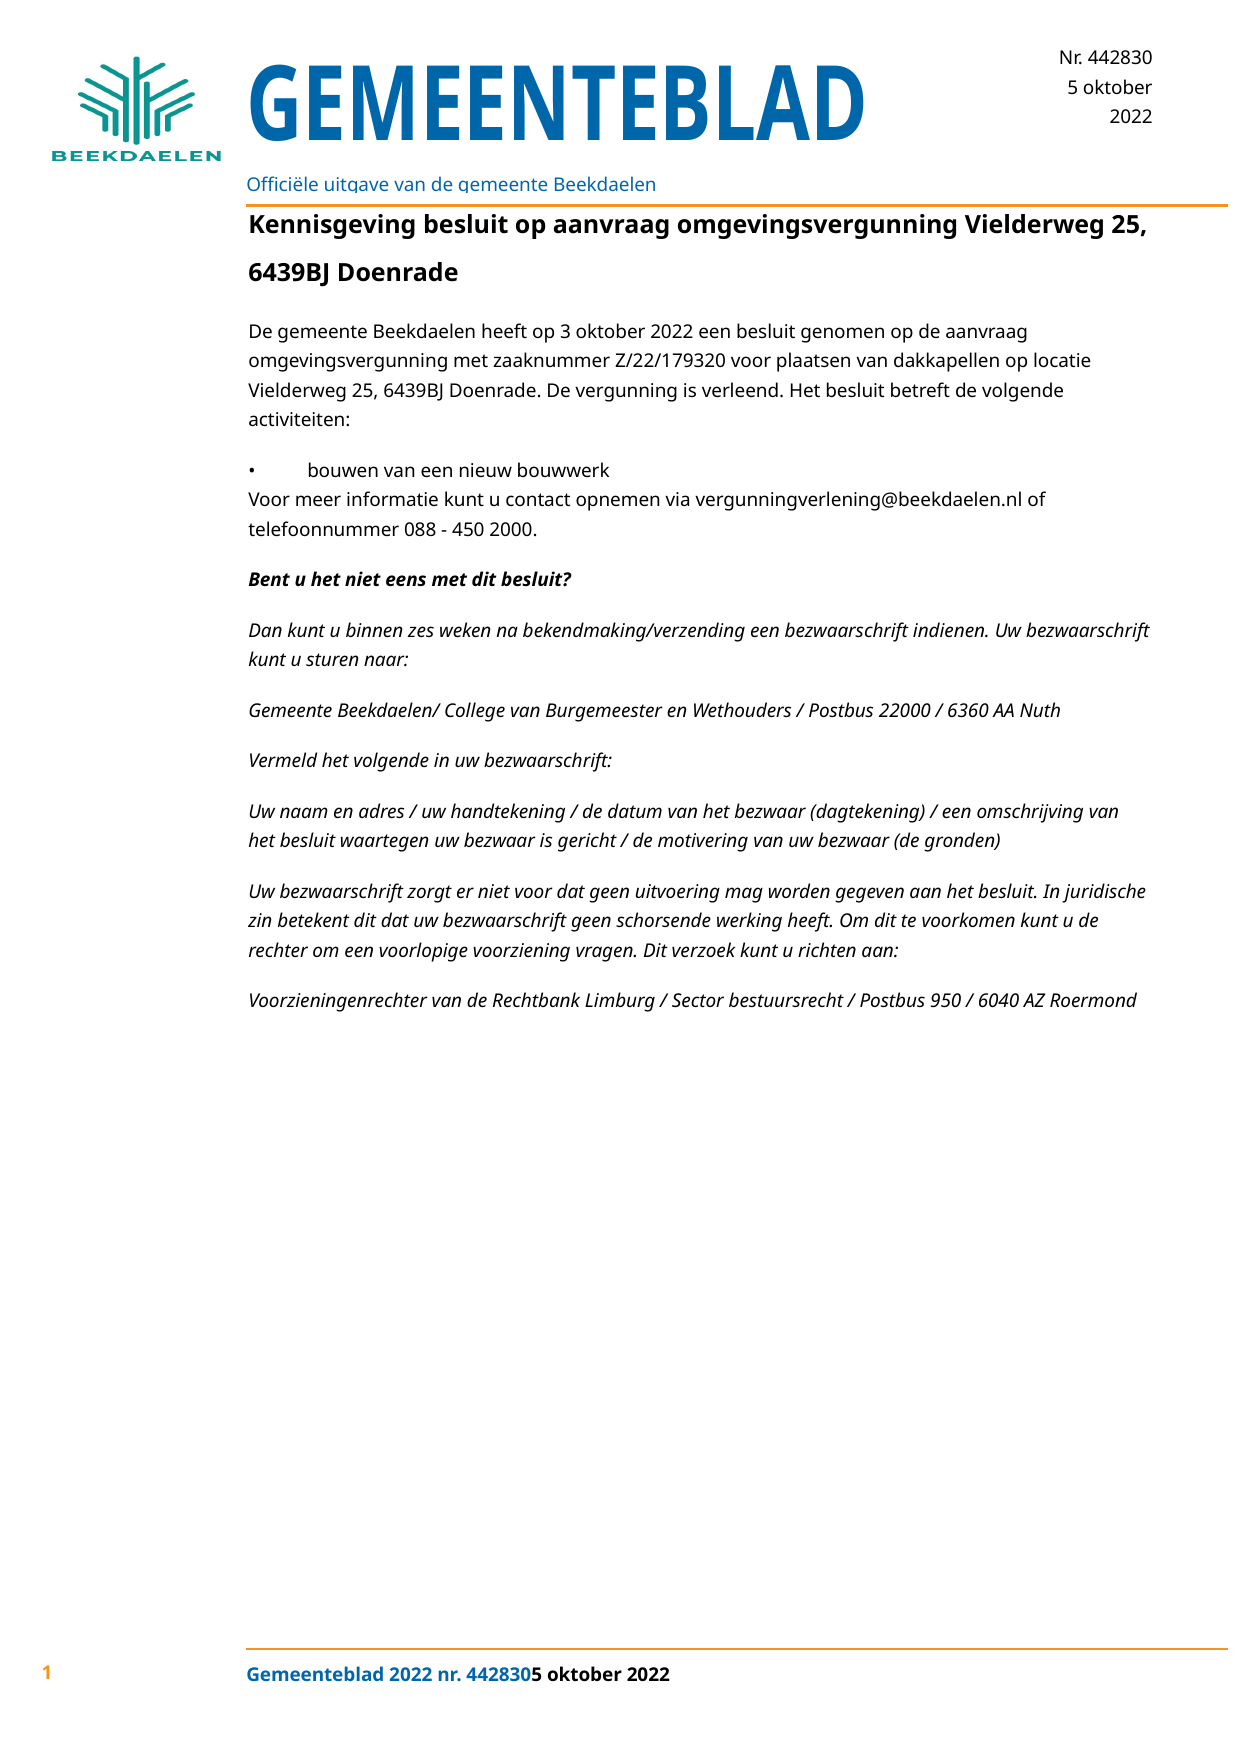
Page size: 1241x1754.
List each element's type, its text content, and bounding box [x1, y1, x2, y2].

text Gemeente Beekdaelen/ College van Burgemeester en Wethouders / Postbus 22000 / 6360 AA Nuth [248, 697, 1152, 723]
text Uw bezwaarschrift zorgt er niet voor dat geen uitvoering mag worden gegeven aan het besluit. In juridische zin betekent dit dat uw bezwaarschrift geen schorsende werking heeft. Om dit te voorkomen kunt u de rechter om een voorlopige voorziening vragen. Dit verzoek kunt u richten aan: [248, 878, 1152, 963]
text De gemeente Beekdaelen heeft op 3 oktober 2022 een besluit genomen op de aanvraag omgevingsvergunning met zaaknummer Z/22/179320 voor plaatsen van dakkapellen op locatie Vielderweg 25, 6439BJ Doenrade. De vergunning is verleend. Het besluit betreft de volgende activiteiten: [248, 318, 1152, 432]
list bouwen van een nieuw bouwwerk [248, 457, 1152, 483]
text Voorzieningenrechter van de Rechtbank Limburg / Sector bestuursrecht / Postbus 950 / 6040 AZ Roermond [248, 987, 1152, 1013]
text Voor meer informatie kunt u contact opnemen via vergunningverlening@beekdaelen.nl of telefoonnummer 088 - 450 2000. [248, 487, 1152, 542]
text Bent u het niet eens met dit besluit? [248, 567, 1152, 592]
text Dan kunt u binnen zes weken na bekendmaking/verzending een bezwaarschrift indienen. Uw bezwaarschrift kunt u sturen naar: [248, 617, 1152, 672]
text Vermeld het volgende in uw bezwaarschrift: [248, 747, 1152, 773]
text Uw naam en adres / uw handtekening / de datum van het bezwaar (dagtekening) / een omschrijving van het besluit waartegen uw bezwaar is gericht / de motivering van uw bezwaar (de gronden) [248, 798, 1152, 853]
text Kennisgeving besluit op aanvraag omgevingsvergunning Vielderweg 25, 6439BJ Doenrade [248, 207, 1152, 288]
picture [41, 47, 231, 172]
